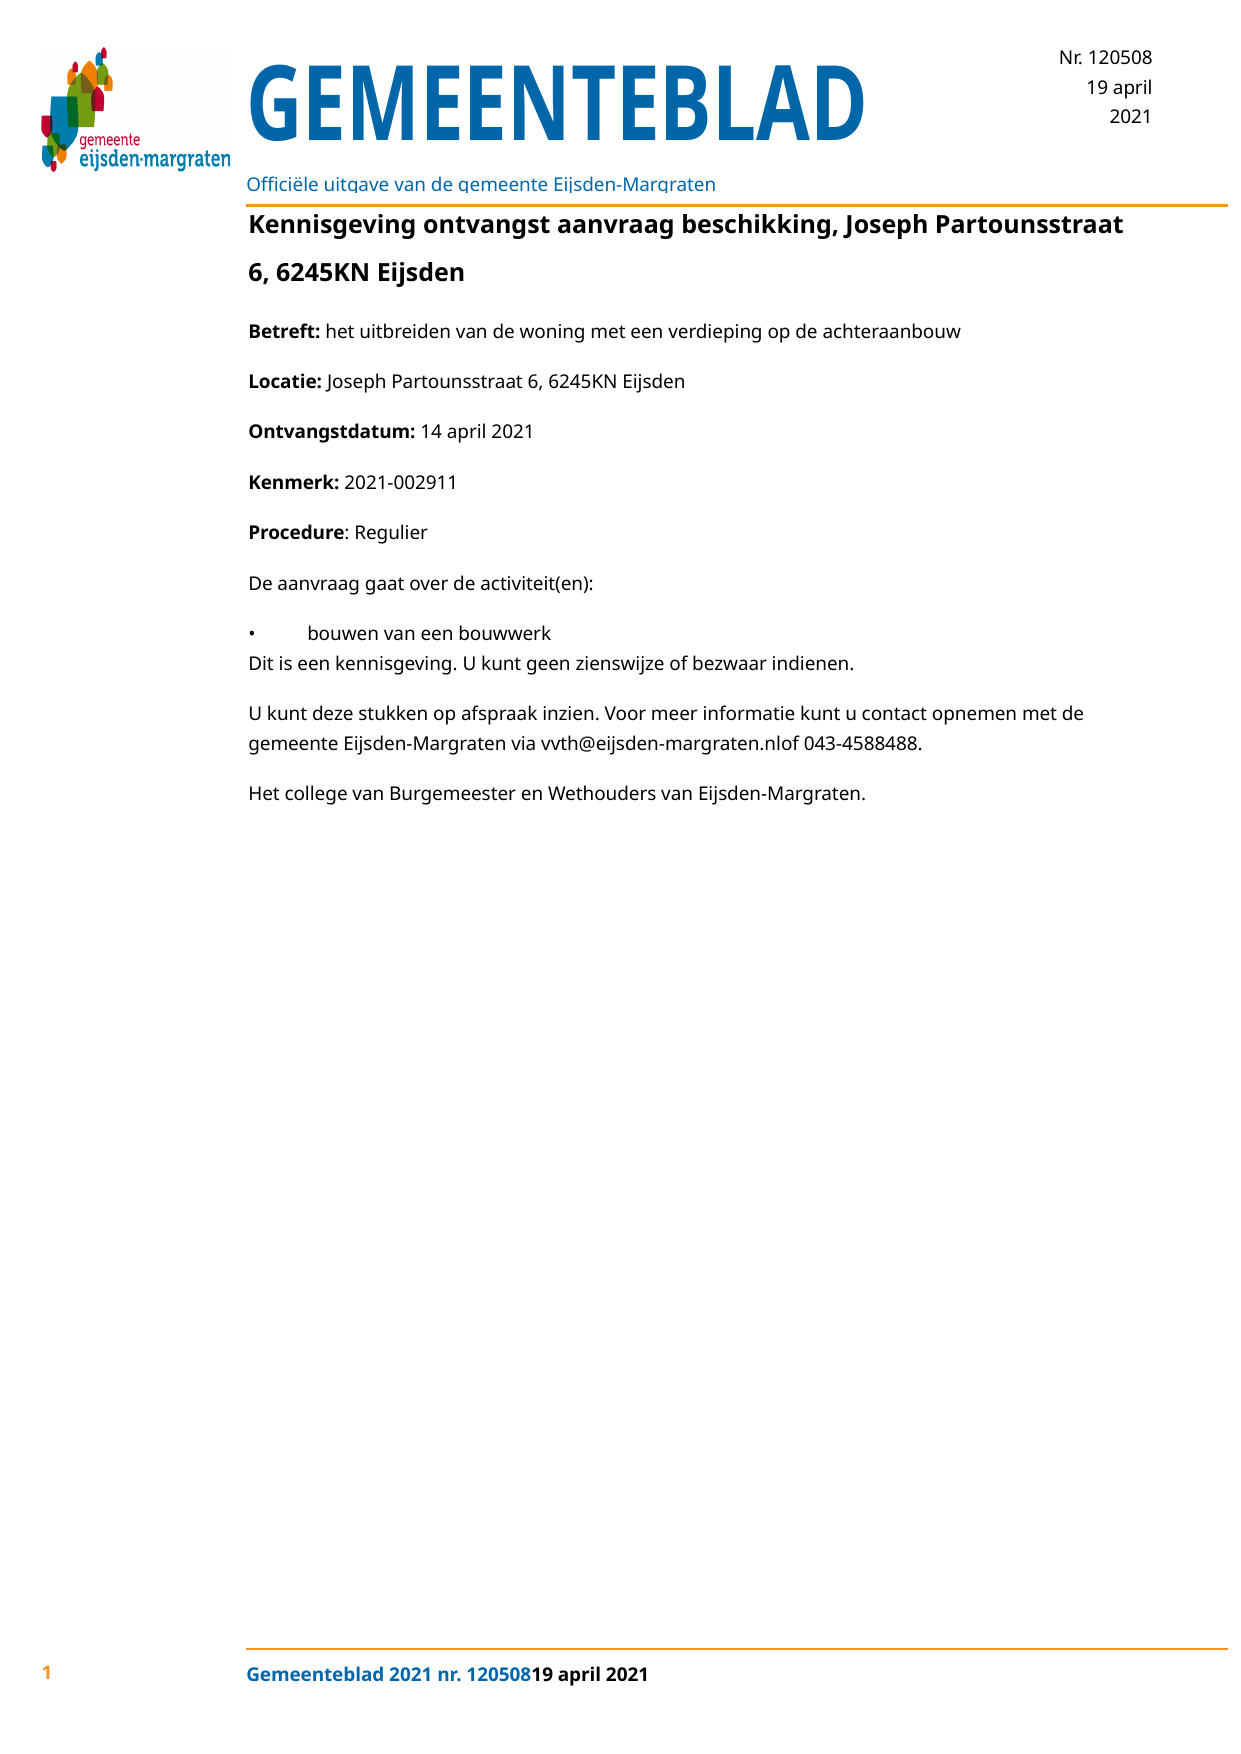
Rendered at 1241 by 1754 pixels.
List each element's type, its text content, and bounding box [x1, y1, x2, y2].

text Dit is een kennisgeving. U kunt geen zienswijze of bezwaar indienen. [248, 650, 1152, 676]
text Het college van Burgemeester en Wethouders van Eijsden-Margraten. [248, 780, 1152, 806]
text Procedure: Regulier [248, 519, 1152, 545]
text U kunt deze stukken op afspraak inzien. Voor meer informatie kunt u contact opnemen met de gemeente Eijsden-Margraten via vvth@eijsden-margraten.nlof 043-4588488. [248, 700, 1152, 756]
text De aanvraag gaat over de activiteit(en): [248, 570, 1152, 596]
text Locatie: Joseph Partounsstraat 6, 6245KN Eijsden [248, 368, 1152, 394]
text Betreft: het uitbreiden van de woning met een verdieping op de achteraanbouw [248, 318, 1152, 344]
text Kenmerk: 2021-002911 [248, 469, 1152, 495]
list bouwen van een bouwwerk [248, 620, 1152, 646]
picture [41, 47, 231, 172]
text Ontvangstdatum: 14 april 2021 [248, 419, 1152, 444]
text Kennisgeving ontvangst aanvraag beschikking, Joseph Partounsstraat 6, 6245KN Eijsden [248, 207, 1152, 288]
